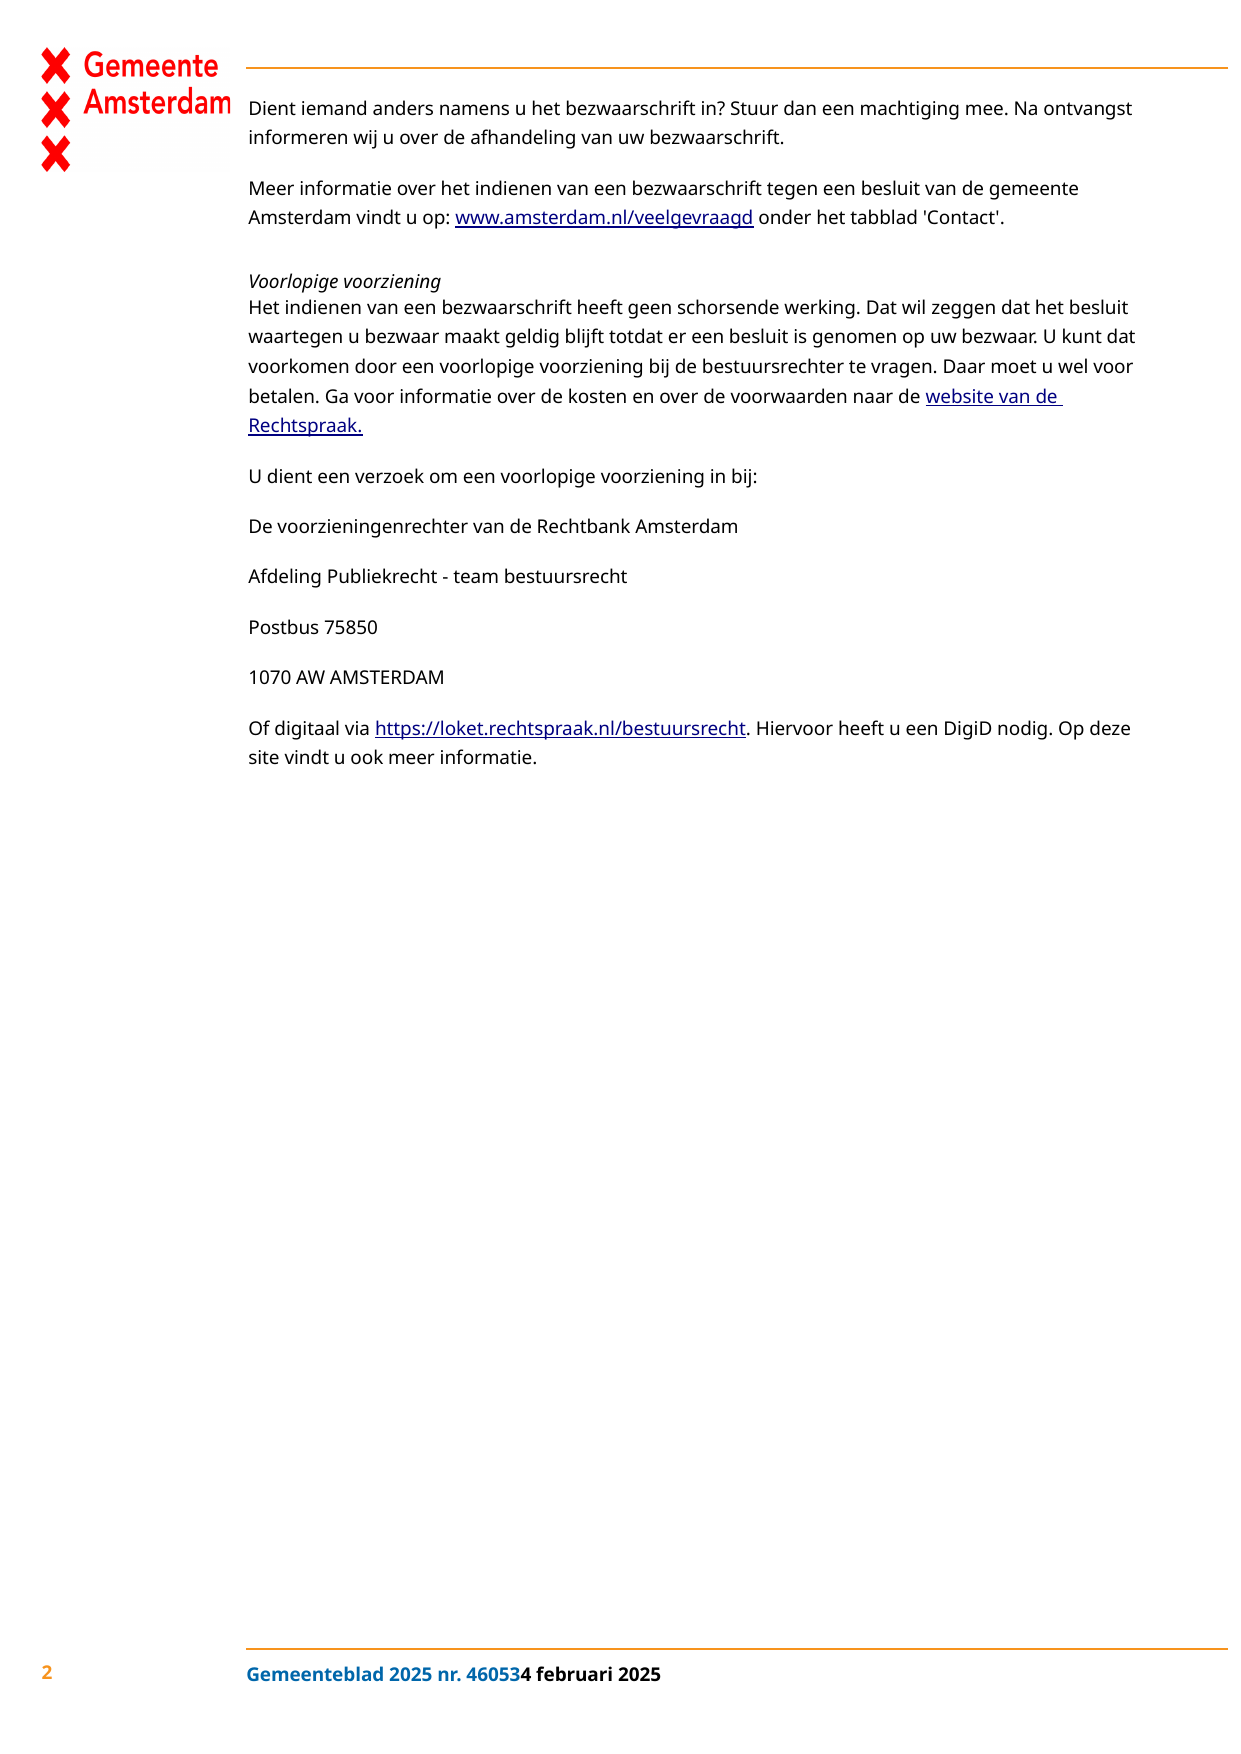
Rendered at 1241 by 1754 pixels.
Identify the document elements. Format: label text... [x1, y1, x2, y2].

text De voorzieningenrechter van de Rechtbank Amsterdam [248, 513, 1152, 539]
text Het indienen van een bezwaarschrift heeft geen schorsende werking. Dat wil zeggen dat het besluit waartegen u bezwaar maakt geldig blijft totdat er een besluit is genomen op uw bezwaar. U kunt dat voorkomen door een voorlopige voorziening bij de bestuursrechter te vragen. Daar moet u wel voor betalen. Ga voor informatie over de kosten en over de voorwaarden naar de website van de Rechtspraak. [248, 294, 1152, 438]
text Postbus 75850 [248, 614, 1152, 640]
text Afdeling Publiekrecht - team bestuursrecht [248, 564, 1152, 589]
text Of digitaal via https://loket.rechtspraak.nl/bestuursrecht. Hiervoor heeft u een DigiD nodig. Op deze site vindt u ook meer informatie. [248, 715, 1152, 770]
text Dient iemand anders namens u het bezwaarschrift in? Stuur dan een machtiging mee. Na ontvangst informeren wij u over de afhandeling van uw bezwaarschrift. [248, 95, 1152, 150]
text Meer informatie over het indienen van een bezwaarschrift tegen een besluit van de gemeente Amsterdam vindt u op: www.amsterdam.nl/veelgevraagd onder het tabblad 'Contact'. [248, 175, 1152, 230]
text 1070 AW AMSTERDAM [248, 664, 1152, 690]
text Voorlopige voorziening [248, 268, 1152, 294]
text U dient een verzoek om een voorlopige voorziening in bij: [248, 463, 1152, 488]
picture [41, 47, 231, 172]
